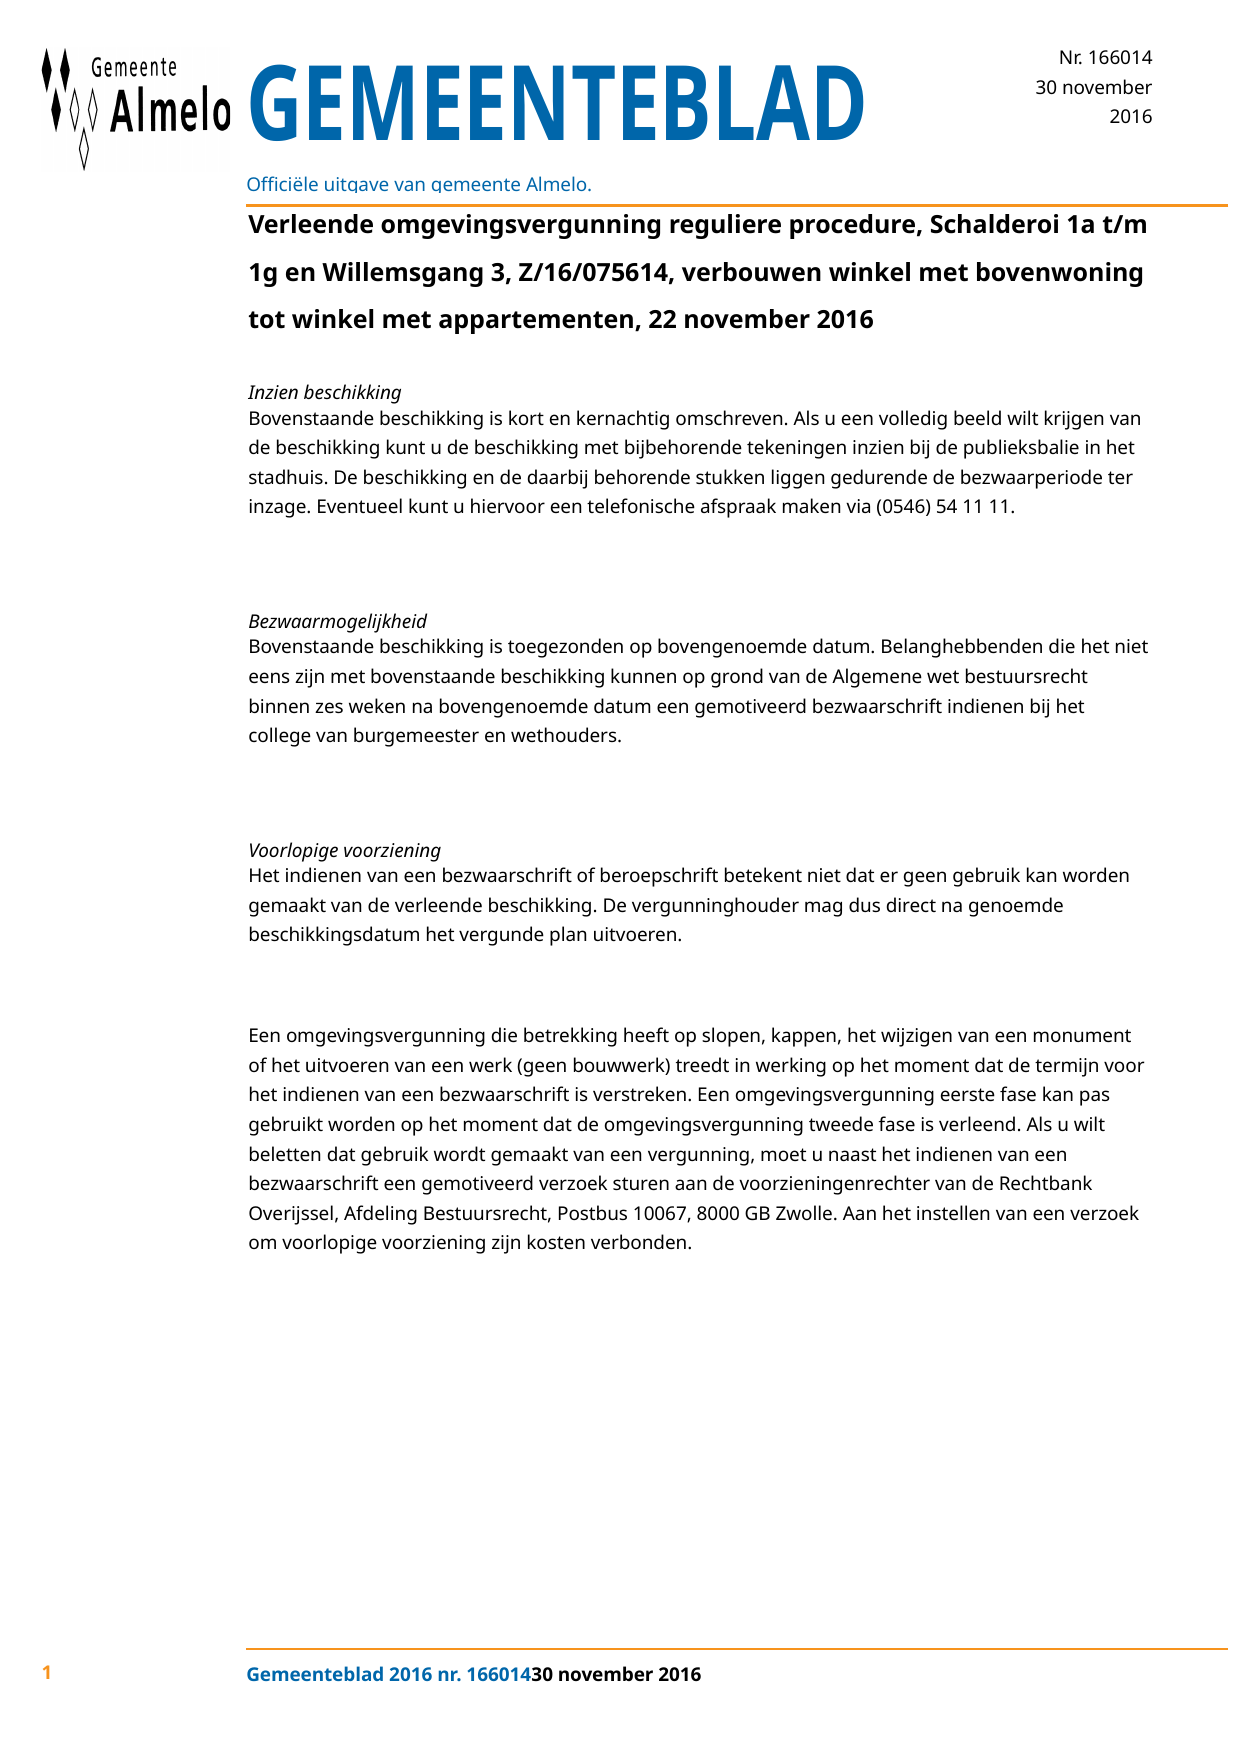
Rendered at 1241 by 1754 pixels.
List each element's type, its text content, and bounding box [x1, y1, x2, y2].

text Het indienen van een bezwaarschrift of beroepschrift betekent niet dat er geen gebruik kan worden gemaakt van de verleende beschikking. De vergunninghouder mag dus direct na genoemde beschikkingsdatum het vergunde plan uitvoeren. [248, 862, 1152, 947]
text Voorlopige voorziening [248, 837, 1152, 862]
text Verleende omgevingsvergunning reguliere procedure, Schalderoi 1a t/m 1g en Willemsgang 3, Z/16/075614, verbouwen winkel met bovenwoning tot winkel met appartementen, 22 november 2016 [248, 207, 1152, 336]
text Een omgevingsvergunning die betrekking heeft op slopen, kappen, het wijzigen van een monument of het uitvoeren van een werk (geen bouwwerk) treedt in werking op het moment dat de termijn voor het indienen van een bezwaarschrift is verstreken. Een omgevingsvergunning eerste fase kan pas gebruikt worden op het moment dat de omgevingsvergunning tweede fase is verleend. Als u wilt beletten dat gebruik wordt gemaakt van een vergunning, moet u naast het indienen van een bezwaarschrift een gemotiveerd verzoek sturen aan de voorzieningenrechter van de Rechtbank Overijssel, Afdeling Bestuursrecht, Postbus 10067, 8000 GB Zwolle. Aan het instellen van een verzoek om voorlopige voorziening zijn kosten verbonden. [248, 1022, 1152, 1255]
text Bezwaarmogelijkheid [248, 608, 1152, 634]
text Inzien beschikking [248, 379, 1152, 405]
text Bovenstaande beschikking is kort en kernachtig omschreven. Als u een volledig beeld wilt krijgen van de beschikking kunt u de beschikking met bijbehorende tekeningen inzien bij de publieksbalie in het stadhuis. De beschikking en de daarbij behorende stukken liggen gedurende de bezwaarperiode ter inzage. Eventueel kunt u hiervoor een telefonische afspraak maken via (0546) 54 11 11. [248, 405, 1152, 519]
picture [41, 47, 231, 172]
text Bovenstaande beschikking is toegezonden op bovengenoemde datum. Belanghebbenden die het niet eens zijn met bovenstaande beschikking kunnen op grond van de Algemene wet bestuursrecht binnen zes weken na bovengenoemde datum een gemotiveerd bezwaarschrift indienen bij het college van burgemeester en wethouders. [248, 634, 1152, 748]
